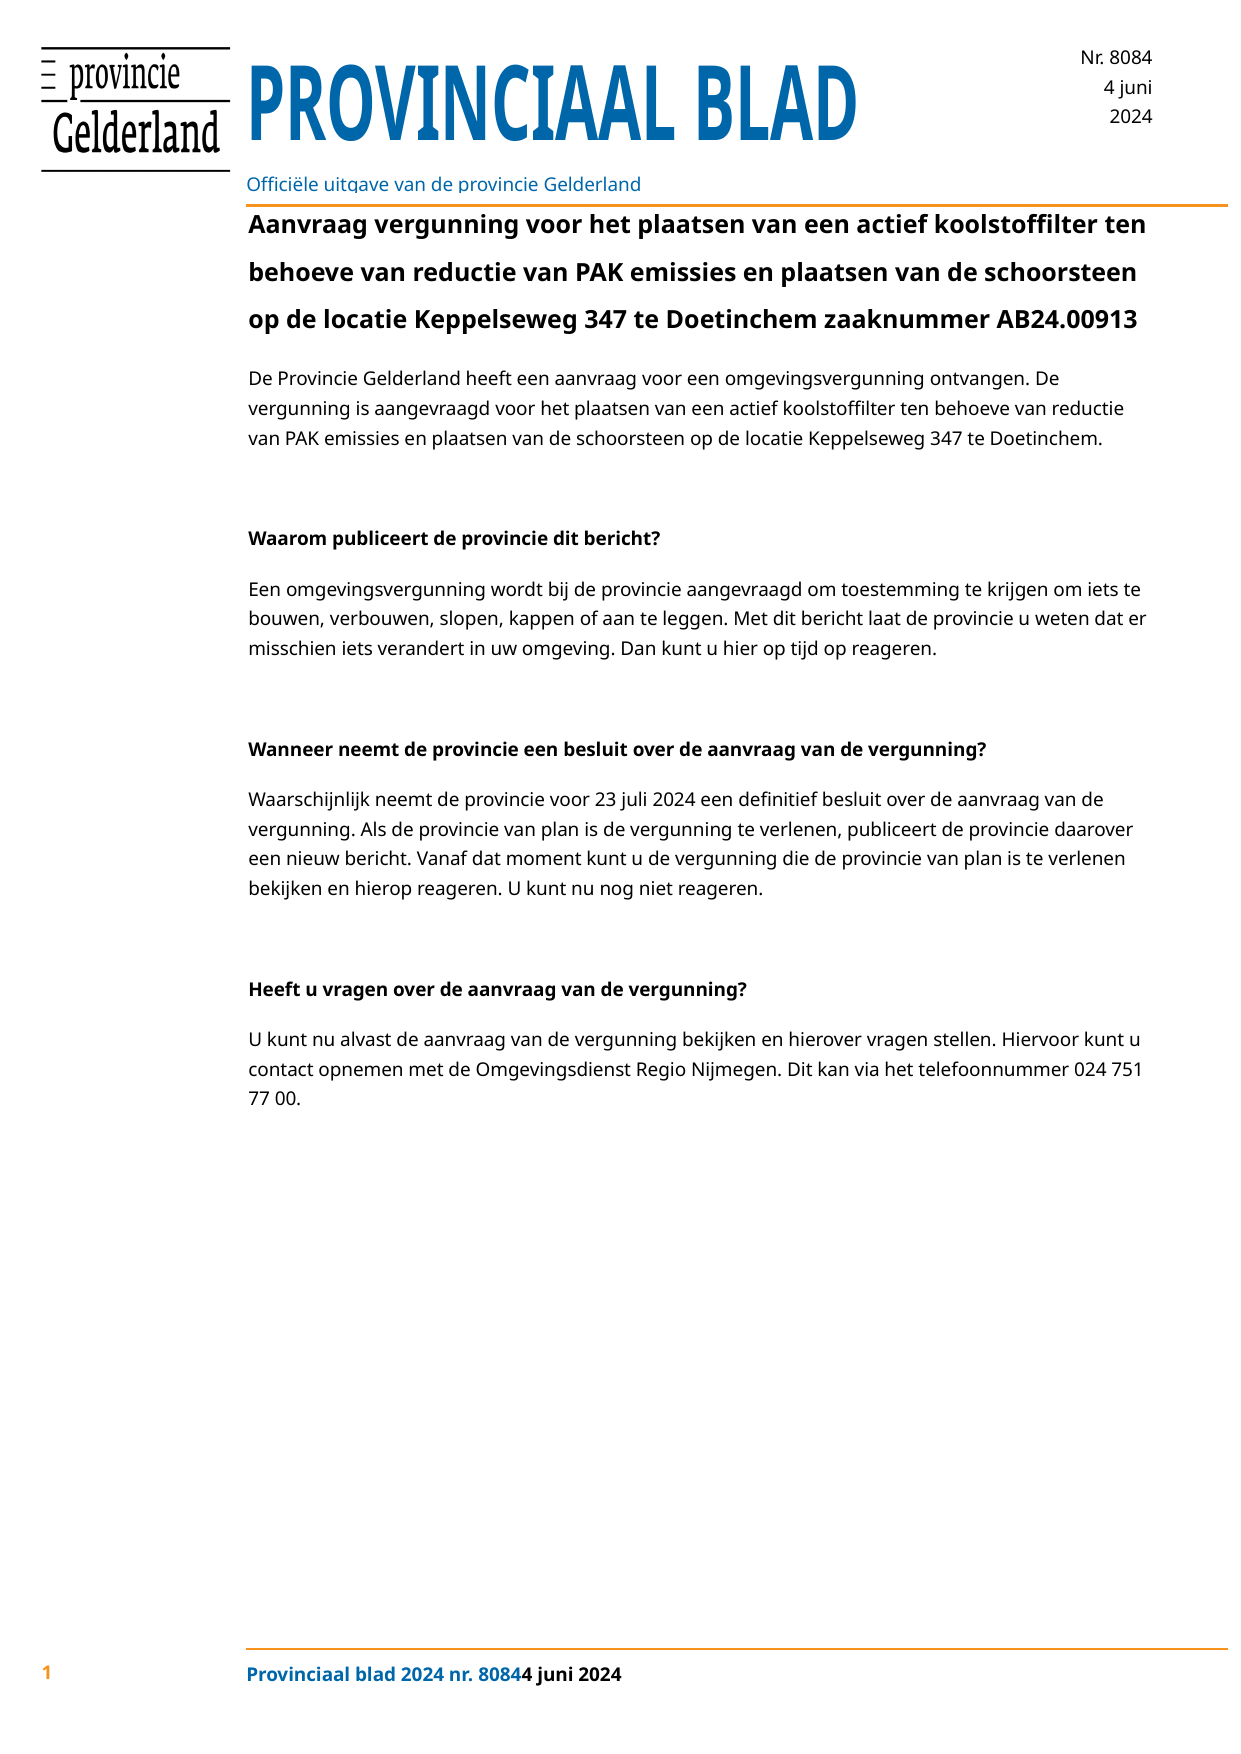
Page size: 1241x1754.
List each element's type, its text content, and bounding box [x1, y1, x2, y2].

text Een omgevingsvergunning wordt bij de provincie aangevraagd om toestemming te krijgen om iets te bouwen, verbouwen, slopen, kappen of aan te leggen. Met dit bericht laat de provincie u weten dat er misschien iets verandert in uw omgeving. Dan kunt u hier op tijd op reageren. [248, 576, 1152, 661]
picture [41, 47, 231, 172]
text U kunt nu alvast de aanvraag van de vergunning bekijken en hierover vragen stellen. Hiervoor kunt u contact opnemen met de Omgevingsdienst Regio Nijmegen. Dit kan via het telefoonnummer 024 751 77 00. [248, 1026, 1152, 1111]
text Waarom publiceert de provincie dit bericht? [248, 526, 1152, 551]
text Heeft u vragen over de aanvraag van de vergunning? [248, 976, 1152, 1002]
text Wanneer neemt de provincie een besluit over de aanvraag van de vergunning? [248, 736, 1152, 762]
text Waarschijnlijk neemt de provincie voor 23 juli 2024 een definitief besluit over de aanvraag van de vergunning. Als de provincie van plan is de vergunning te verlenen, publiceert de provincie daarover een nieuw bericht. Vanaf dat moment kunt u de vergunning die de provincie van plan is te verlenen bekijken en hierop reageren. U kunt nu nog niet reageren. [248, 786, 1152, 901]
text De Provincie Gelderland heeft een aanvraag voor een omgevingsvergunning ontvangen. De vergunning is aangevraagd voor het plaatsen van een actief koolstoffilter ten behoeve van reductie van PAK emissies en plaatsen van de schoorsteen op de locatie Keppelseweg 347 te Doetinchem. [248, 366, 1152, 450]
text Aanvraag vergunning voor het plaatsen van een actief koolstoffilter ten behoeve van reductie van PAK emissies en plaatsen van de schoorsteen op de locatie Keppelseweg 347 te Doetinchem zaaknummer AB24.00913 [248, 207, 1152, 336]
